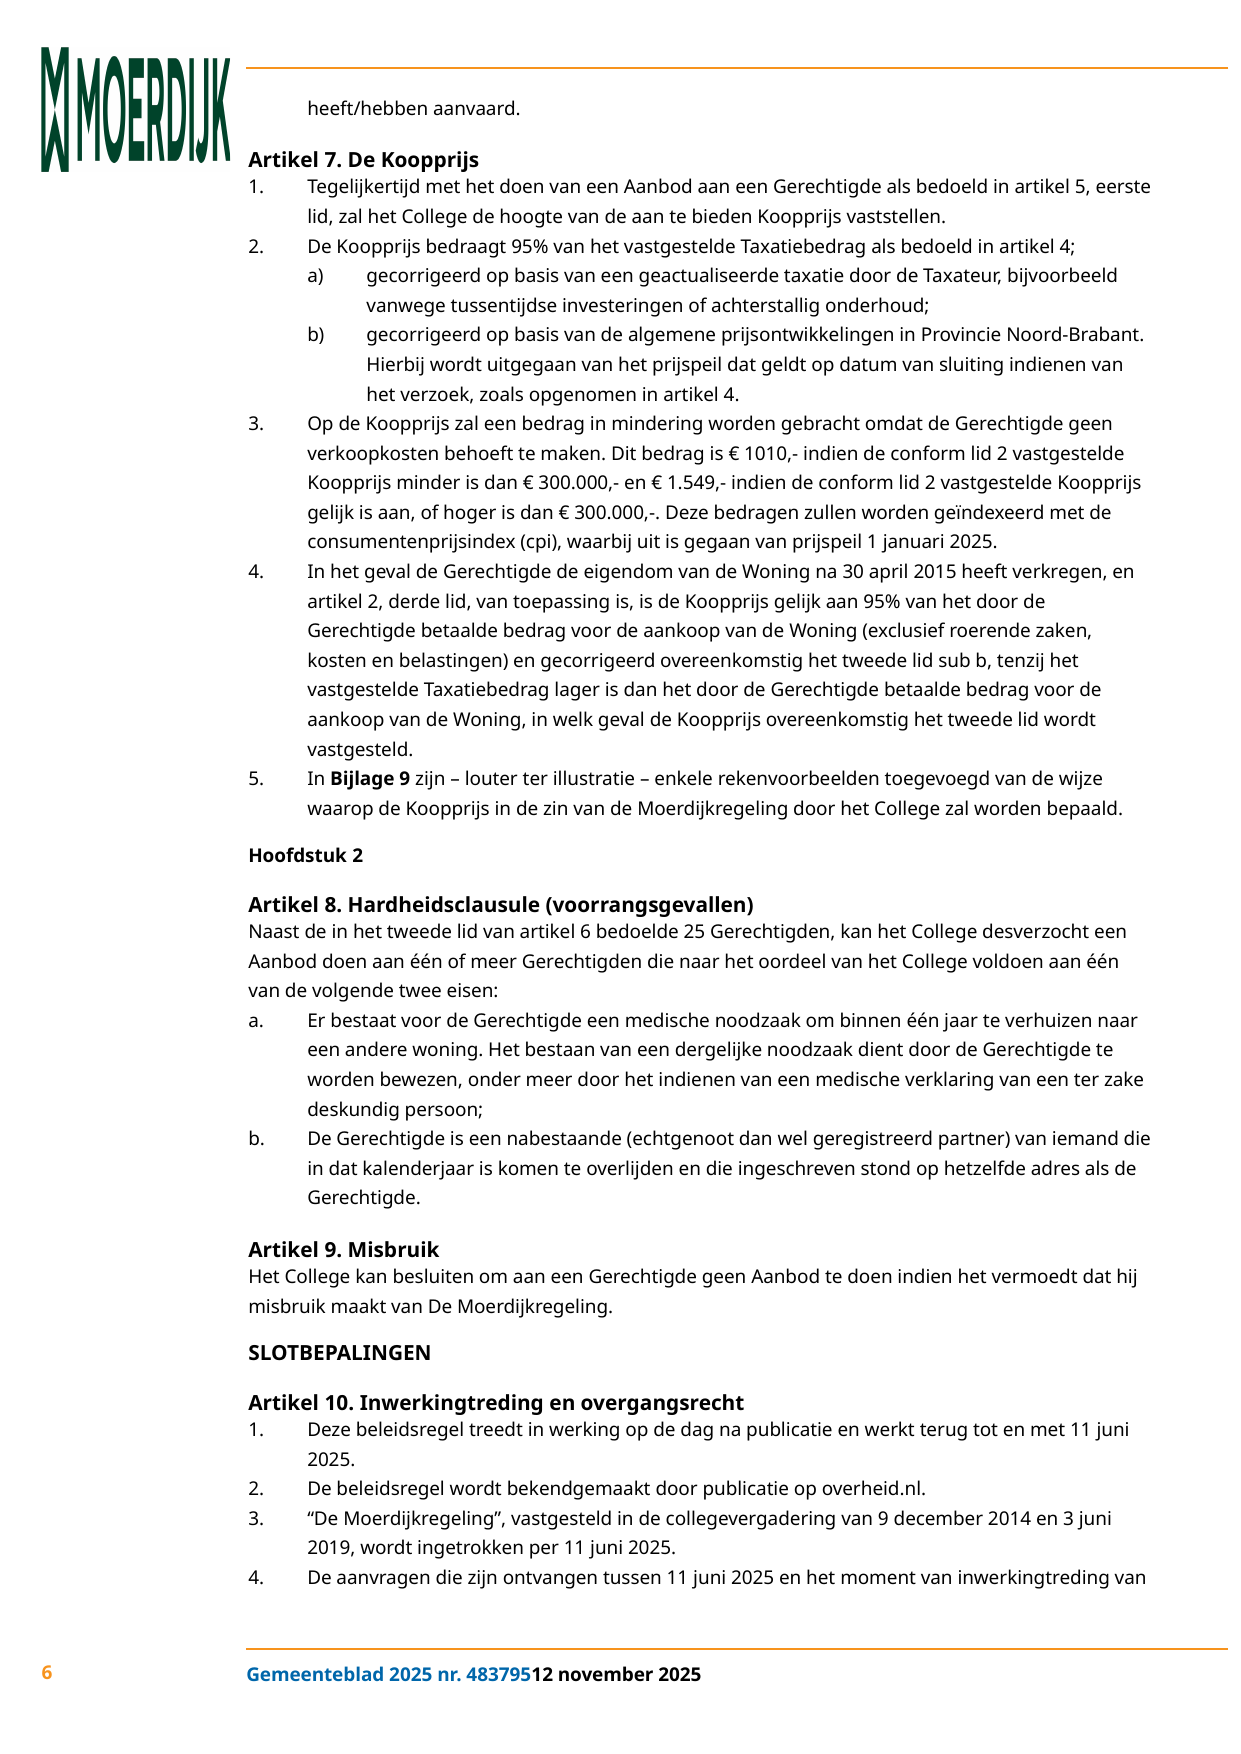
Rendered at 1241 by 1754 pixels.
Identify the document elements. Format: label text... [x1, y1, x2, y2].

list De Koopprijs bedraagt 95% van het vastgestelde Taxatiebedrag als bedoeld in artikel 4; [248, 233, 1152, 258]
text Artikel 9. Misbruik [248, 1235, 1152, 1263]
text Artikel 10. Inwerkingtreding en overgangsrecht [248, 1388, 1152, 1416]
list Op de Koopprijs zal een bedrag in mindering worden gebracht omdat de Gerechtigde geen verkoopkosten behoeft te maken. Dit bedrag is € 1010,- indien de conform lid 2 vastgestelde Koopprijs minder is dan € 300.000,- en € 1.549,- indien de conform lid 2 vastgestelde Koopprijs gelijk is aan, of hoger is dan € 300.000,-. Deze bedragen zullen worden geïndexeerd met de consumentenprijsindex (cpi), waarbij uit is gegaan van prijspeil 1 januari 2025. [248, 410, 1152, 554]
list Tegelijkertijd met het doen van een Aanbod aan een Gerechtigde als bedoeld in artikel 5, eerste lid, zal het College de hoogte van de aan te bieden Koopprijs vaststellen. [248, 174, 1152, 229]
list “De Moerdijkregeling”, vastgesteld in de collegevergadering van 9 december 2014 en 3 juni 2019, wordt ingetrokken per 11 juni 2025. [248, 1505, 1152, 1560]
list De aanvragen die zijn ontvangen tussen 11 juni 2025 en het moment van inwerkingtreding van [248, 1564, 1152, 1590]
list De beleidsregel wordt bekendgemaakt door publicatie op overheid.nl. [248, 1475, 1152, 1501]
list heeft/hebben aanvaard. [248, 95, 1152, 121]
text Artikel 7. De Koopprijs [248, 145, 1152, 174]
text Het College kan besluiten om aan een Gerechtigde geen Aanbod te doen indien het vermoedt dat hij misbruik maakt van De Moerdijkregeling. [248, 1263, 1152, 1319]
text Naast de in het tweede lid van artikel 6 bedoelde 25 Gerechtigden, kan het College desverzocht een Aanbod doen aan één of meer Gerechtigden die naar het oordeel van het College voldoen aan één van de volgende twee eisen: [248, 918, 1152, 1003]
text Artikel 8. Hardheidsclausule (voorrangsgevallen) [248, 890, 1152, 918]
text SLOTBEPALINGEN [248, 1338, 1152, 1367]
picture [41, 47, 231, 172]
list De Gerechtigde is een nabestaande (echtgenoot dan wel geregistreerd partner) van iemand die in dat kalenderjaar is komen te overlijden en die ingeschreven stond op hetzelfde adres als de Gerechtigde. [248, 1125, 1152, 1210]
list gecorrigeerd op basis van de algemene prijsontwikkelingen in Provincie Noord-Brabant. Hierbij wordt uitgegaan van het prijspeil dat geldt op datum van sluiting indienen van het verzoek, zoals opgenomen in artikel 4. [307, 322, 1152, 406]
list In het geval de Gerechtigde de eigendom van de Woning na 30 april 2015 heeft verkregen, en artikel 2, derde lid, van toepassing is, is de Koopprijs gelijk aan 95% van het door de Gerechtigde betaalde bedrag voor de aankoop van de Woning (exclusief roerende zaken, kosten en belastingen) en gecorrigeerd overeenkomstig het tweede lid sub b, tenzij het vastgestelde Taxatiebedrag lager is dan het door de Gerechtigde betaalde bedrag voor de aankoop van de Woning, in welk geval de Koopprijs overeenkomstig het tweede lid wordt vastgesteld. [248, 558, 1152, 761]
list In Bijlage 9 zijn – louter ter illustratie – enkele rekenvoorbeelden toegevoegd van de wijze waarop de Koopprijs in de zin van de Moerdijkregeling door het College zal worden bepaald. [248, 765, 1152, 821]
list gecorrigeerd op basis van een geactualiseerde taxatie door de Taxateur, bijvoorbeeld vanwege tussentijdse investeringen of achterstallig onderhoud; [307, 262, 1152, 318]
text Hoofdstuk 2 [248, 841, 1152, 869]
list Er bestaat voor de Gerechtigde een medische noodzaak om binnen één jaar te verhuizen naar een andere woning. Het bestaan van een dergelijke noodzaak dient door de Gerechtigde te worden bewezen, onder meer door het indienen van een medische verklaring van een ter zake deskundig persoon; [248, 1007, 1152, 1121]
list Deze beleidsregel treedt in werking op de dag na publicatie en werkt terug tot en met 11 juni 2025. [248, 1416, 1152, 1472]
